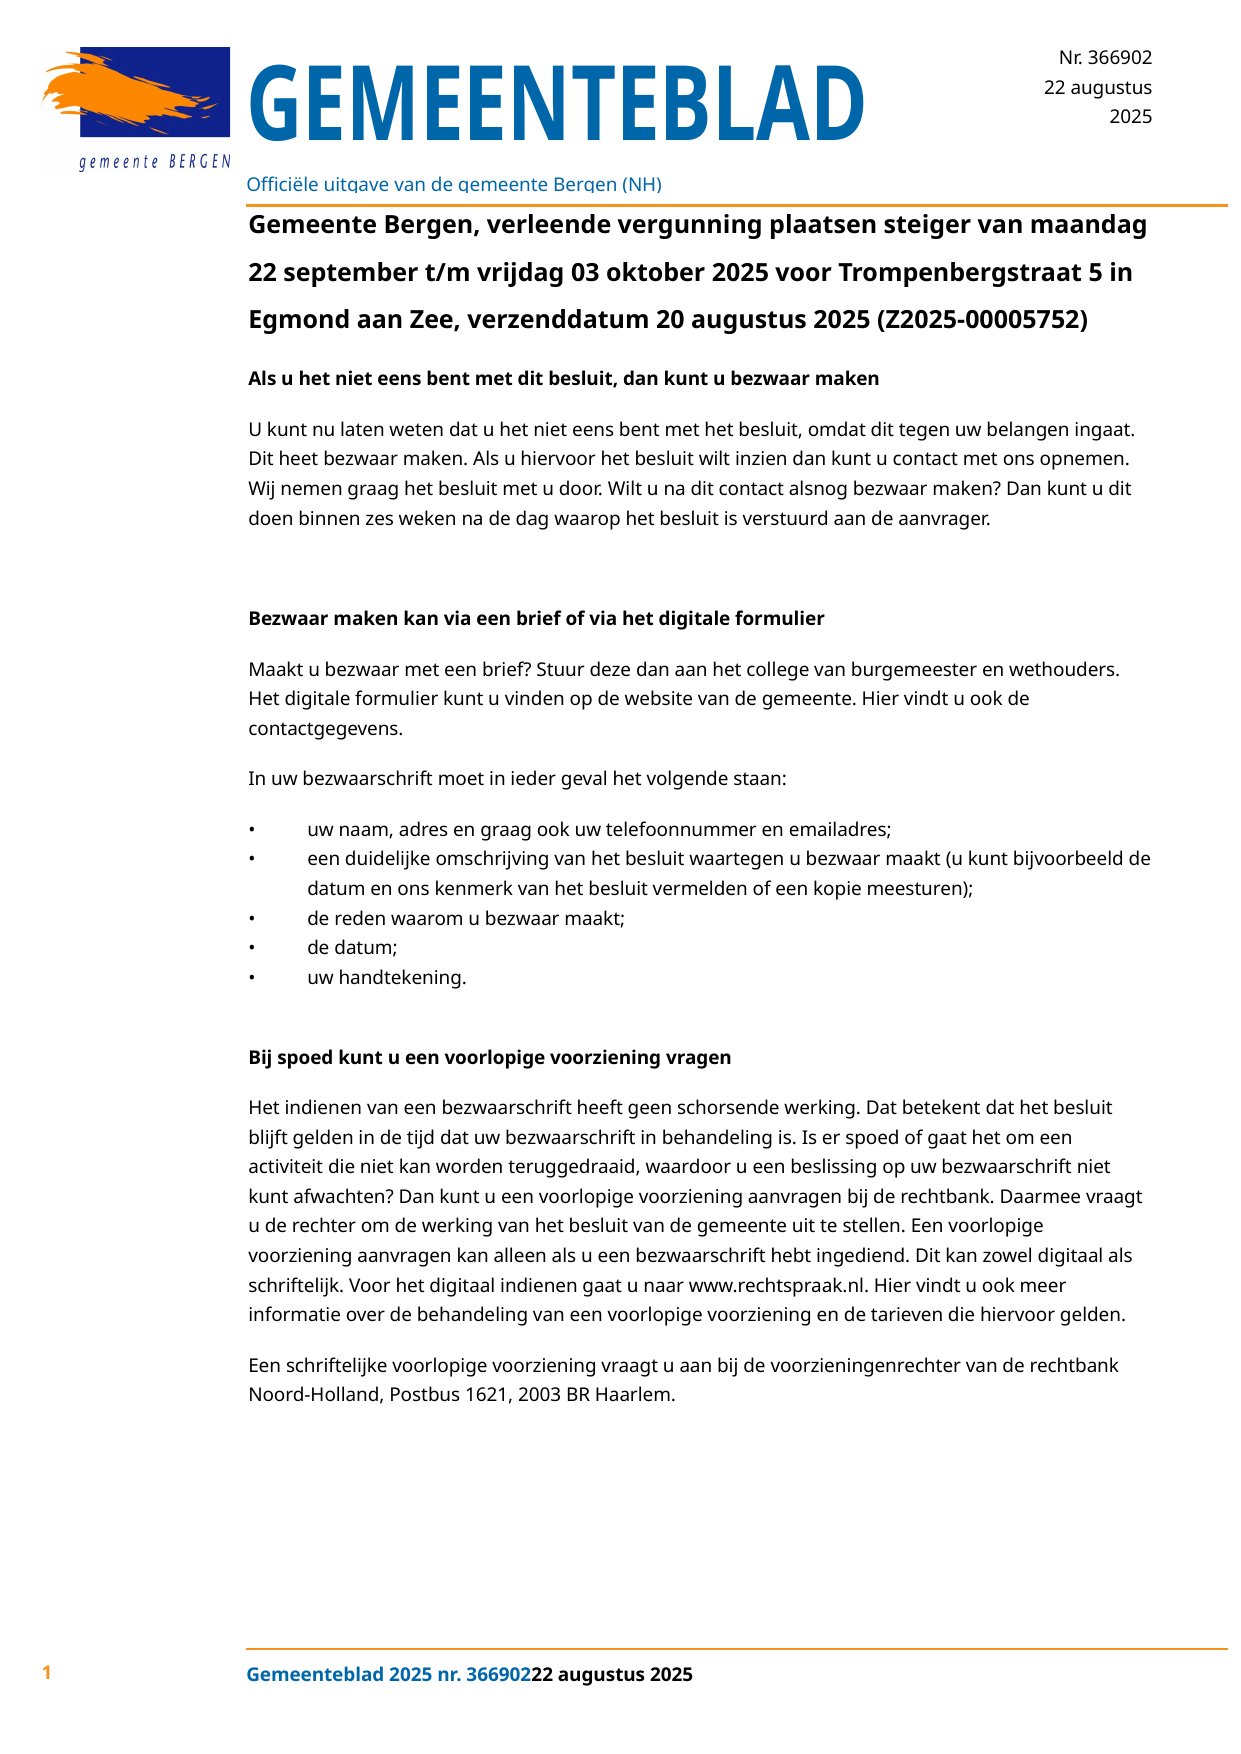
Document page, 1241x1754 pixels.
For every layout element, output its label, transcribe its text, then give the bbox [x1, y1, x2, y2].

text In uw bezwaarschrift moet in ieder geval het volgende staan: [248, 766, 1152, 791]
text Gemeente Bergen, verleende vergunning plaatsen steiger van maandag 22 september t/m vrijdag 03 oktober 2025 voor Trompenbergstraat 5 in Egmond aan Zee, verzenddatum 20 augustus 2025 (Z2025-00005752) [248, 207, 1152, 336]
list een duidelijke omschrijving van het besluit waartegen u bezwaar maakt (u kunt bijvoorbeeld de datum en ons kenmerk van het besluit vermelden of een kopie meesturen); [248, 846, 1152, 901]
text Maakt u bezwaar met een brief? Stuur deze dan aan het college van burgemeester en wethouders. Het digitale formulier kunt u vinden op de website van de gemeente. Hier vindt u ook de contactgegevens. [248, 656, 1152, 741]
text Een schriftelijke voorlopige voorziening vraagt u aan bij de voorzieningenrechter van de rechtbank Noord-Holland, Postbus 1621, 2003 BR Haarlem. [248, 1352, 1152, 1407]
text Als u het niet eens bent met dit besluit, dan kunt u bezwaar maken [248, 366, 1152, 391]
text U kunt nu laten weten dat u het niet eens bent met het besluit, omdat dit tegen uw belangen ingaat. Dit heet bezwaar maken. Als u hiervoor het besluit wilt inzien dan kunt u contact met ons opnemen. Wij nemen graag het besluit met u door. Wilt u na dit contact alsnog bezwaar maken? Dan kunt u dit doen binnen zes weken na de dag waarop het besluit is verstuurd aan de aanvrager. [248, 416, 1152, 530]
list uw naam, adres en graag ook uw telefoonnummer en emailadres; [248, 816, 1152, 842]
text Bezwaar maken kan via een brief of via het digitale formulier [248, 606, 1152, 631]
list de reden waarom u bezwaar maakt; [248, 905, 1152, 930]
list uw handtekening. [248, 964, 1152, 989]
text Het indienen van een bezwaarschrift heeft geen schorsende werking. Dat betekent dat het besluit blijft gelden in de tijd dat uw bezwaarschrift in behandeling is. Is er spoed of gaat het om een activiteit die niet kan worden teruggedraaid, waardoor u een beslissing op uw bezwaarschrift niet kunt afwachten? Dan kunt u een voorlopige voorziening aanvragen bij de rechtbank. Daarmee vraagt u de rechter om de werking van het besluit van de gemeente uit te stellen. Een voorlopige voorziening aanvragen kan alleen als u een bezwaarschrift hebt ingediend. Dit kan zowel digitaal als schriftelijk. Voor het digitaal indienen gaat u naar www.rechtspraak.nl. Hier vindt u ook meer informatie over de behandeling van een voorlopige voorziening en de tarieven die hiervoor gelden. [248, 1094, 1152, 1327]
text Bij spoed kunt u een voorlopige voorziening vragen [248, 1044, 1152, 1069]
list de datum; [248, 934, 1152, 960]
picture [41, 47, 231, 172]
